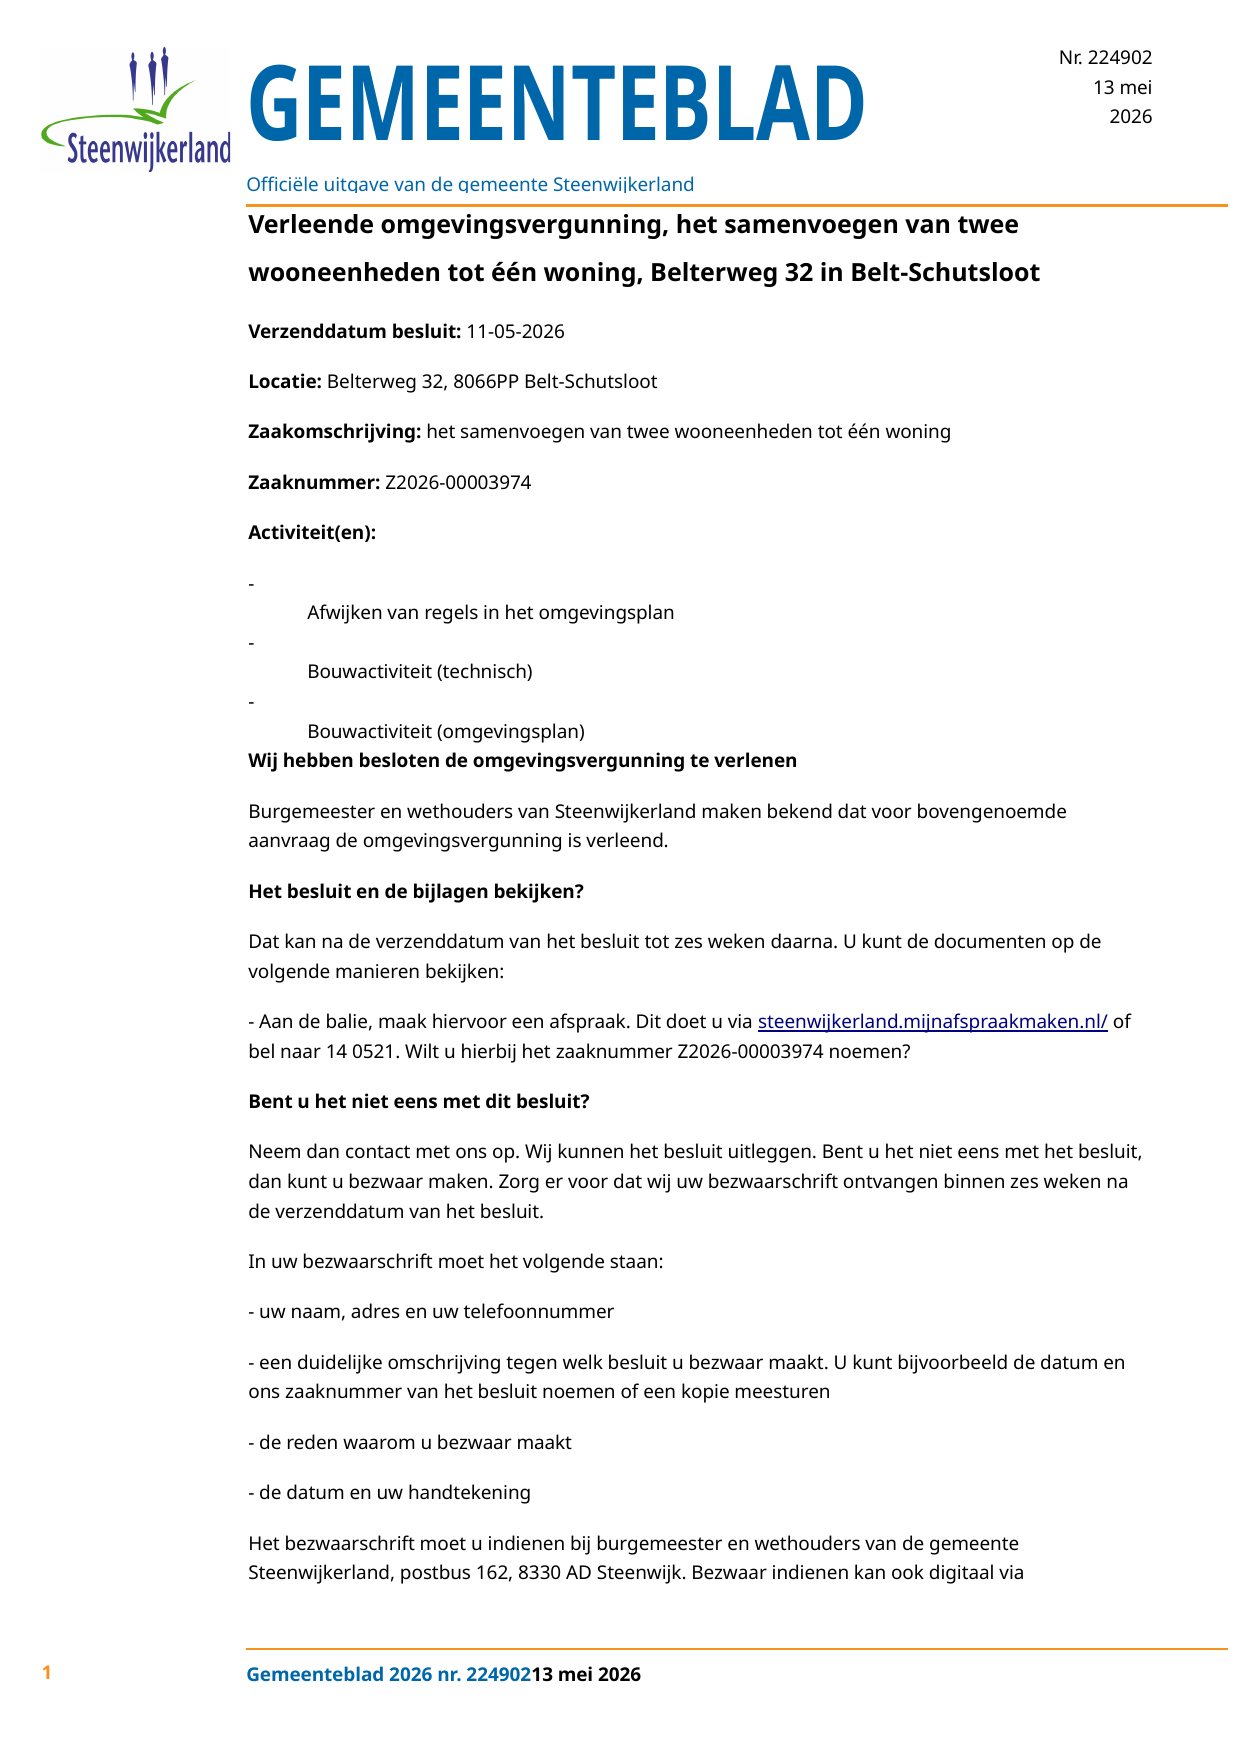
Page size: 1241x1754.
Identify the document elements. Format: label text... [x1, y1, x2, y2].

text In uw bezwaarschrift moet het volgende staan: [248, 1248, 1152, 1274]
text Wij hebben besloten de omgevingsvergunning te verlenen [248, 747, 1152, 773]
text - de datum en uw handtekening [248, 1479, 1152, 1505]
text Het besluit en de bijlagen bekijken? [248, 878, 1152, 904]
text - de reden waarom u bezwaar maakt [248, 1429, 1152, 1455]
list Bouwactiviteit (technisch) [248, 659, 1152, 684]
text Bent u het niet eens met dit besluit? [248, 1088, 1152, 1114]
picture [41, 47, 231, 172]
list Bouwactiviteit (omgevingsplan) [248, 718, 1152, 744]
text Dat kan na de verzenddatum van het besluit tot zes weken daarna. U kunt de documenten op de volgende manieren bekijken: [248, 928, 1152, 984]
text Activiteit(en): [248, 519, 1152, 545]
text Verleende omgevingsvergunning, het samenvoegen van twee wooneenheden tot één woning, Belterweg 32 in Belt-Schutsloot [248, 207, 1152, 288]
text - Aan de balie, maak hiervoor een afspraak. Dit doet u via steenwijkerland.mijnafspraakmaken.nl/ of bel naar 14 0521. Wilt u hierbij het zaaknummer Z2026-00003974 noemen? [248, 1008, 1152, 1064]
text - een duidelijke omschrijving tegen welk besluit u bezwaar maakt. U kunt bijvoorbeeld de datum en ons zaaknummer van het besluit noemen of een kopie meesturen [248, 1349, 1152, 1404]
text Zaakomschrijving: het samenvoegen van twee wooneenheden tot één woning [248, 419, 1152, 444]
text Neem dan contact met ons op. Wij kunnen het besluit uitleggen. Bent u het niet eens met het besluit, dan kunt u bezwaar maken. Zorg er voor dat wij uw bezwaarschrift ontvangen binnen zes weken na de verzenddatum van het besluit. [248, 1139, 1152, 1224]
text Het bezwaarschrift moet u indienen bij burgemeester en wethouders van de gemeente Steenwijkerland, postbus 162, 8330 AD Steenwijk. Bezwaar indienen kan ook digitaal via [248, 1530, 1152, 1585]
list Afwijken van regels in het omgevingsplan [248, 599, 1152, 625]
text Zaaknummer: Z2026-00003974 [248, 469, 1152, 495]
text - uw naam, adres en uw telefoonnummer [248, 1299, 1152, 1324]
text Burgemeester en wethouders van Steenwijkerland maken bekend dat voor bovengenoemde aanvraag de omgevingsvergunning is verleend. [248, 798, 1152, 853]
text Verzenddatum besluit: 11-05-2026 [248, 318, 1152, 344]
text Locatie: Belterweg 32, 8066PP Belt-Schutsloot [248, 368, 1152, 394]
